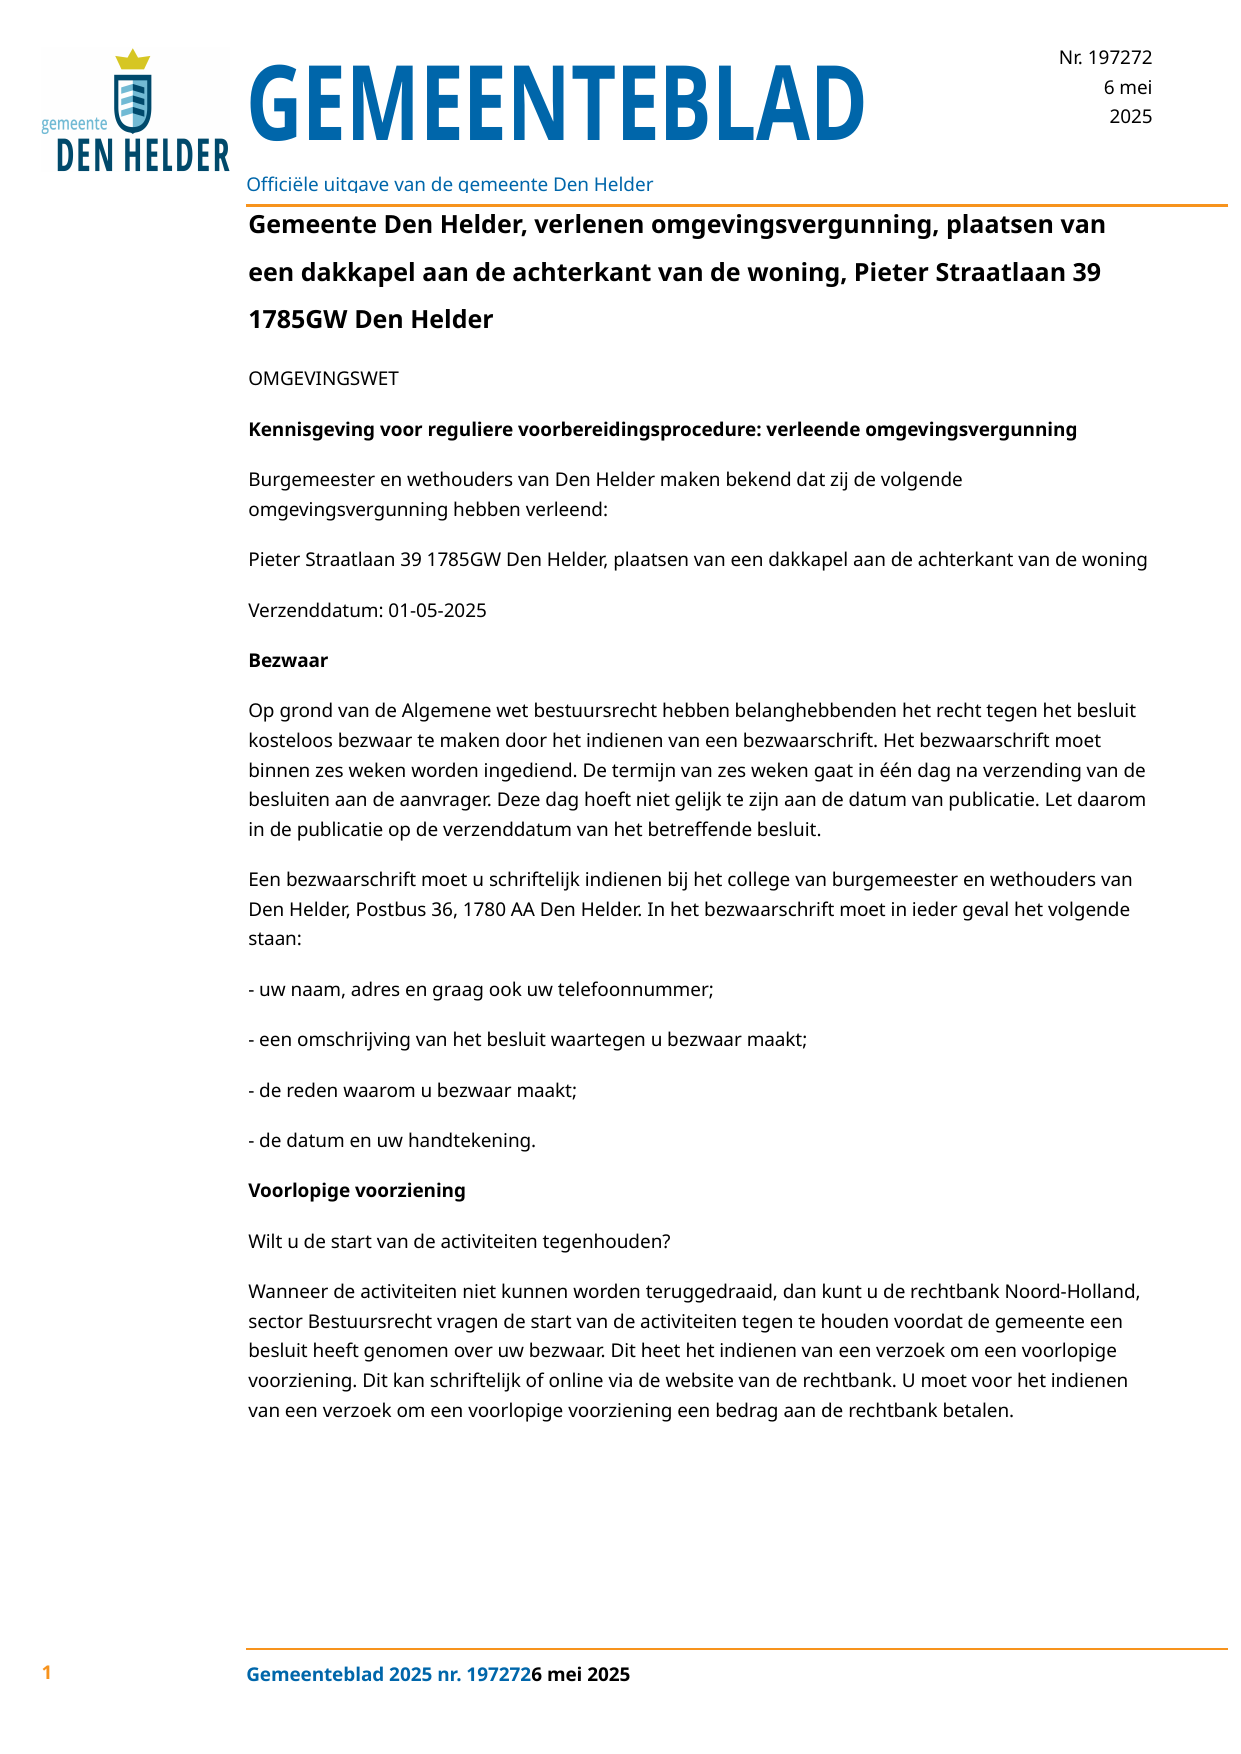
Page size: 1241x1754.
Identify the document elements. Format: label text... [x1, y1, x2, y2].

picture [130, 157, 135, 172]
text Pieter Straatlaan 39 1785GW Den Helder, plaatsen van een dakkapel aan de achterkant van de woning [248, 546, 1152, 572]
text Wilt u de start van de activiteiten tegenhouden? [248, 1228, 1152, 1254]
text - de datum en uw handtekening. [248, 1127, 1152, 1153]
text Een bezwaarschrift moet u schriftelijk indienen bij het college van burgemeester en wethouders van Den Helder, Postbus 36, 1780 AA Den Helder. In het bezwaarschrift moet in ieder geval het volgende staan: [248, 866, 1152, 951]
text - een omschrijving van het besluit waartegen u bezwaar maakt; [248, 1026, 1152, 1052]
picture [220, 160, 224, 172]
text - uw naam, adres en graag ook uw telefoonnummer; [248, 976, 1152, 1002]
text Burgemeester en wethouders van Den Helder maken bekend dat zij de volgende omgevingsvergunning hebben verleend: [248, 466, 1152, 522]
text Wanneer de activiteiten niet kunnen worden teruggedraaid, dan kunt u de rechtbank Noord-Holland, sector Bestuursrecht vragen de start van de activiteiten tegen te houden voordat de gemeente een besluit heeft genomen over uw bezwaar. Dit heet het indienen van een verzoek om een voorlopige voorziening. Dit kan schriftelijk of online via de website van de rechtbank. U moet voor het indienen van een verzoek om een voorlopige voorziening een bedrag aan de rechtbank betalen. [248, 1278, 1152, 1422]
text Gemeente Den Helder, verlenen omgevingsvergunning, plaatsen van een dakkapel aan de achterkant van de woning, Pieter Straatlaan 39 1785GW Den Helder [248, 207, 1152, 336]
text Voorlopige voorziening [248, 1178, 1152, 1203]
text Kennisgeving voor reguliere voorbereidingsprocedure: verleende omgevingsvergunning [248, 416, 1152, 442]
text - de reden waarom u bezwaar maakt; [248, 1077, 1152, 1102]
picture [100, 154, 106, 172]
picture [182, 144, 187, 165]
text Op grond van de Algemene wet bestuursrecht hebben belanghebbenden het recht tegen het besluit kosteloos bezwaar te maken door het indienen van een bezwaarschrift. Het bezwaarschrift moet binnen zes weken worden ingediend. De termijn van zes weken gaat in één dag na verzending van de besluiten aan de aanvrager. Deze dag hoeft niet gelijk te zijn aan de datum van publicatie. Let daarom in de publicatie op de verzenddatum van het betreffende besluit. [248, 698, 1152, 842]
text Bezwaar [248, 647, 1152, 673]
picture [41, 47, 231, 172]
picture [63, 144, 68, 165]
text Verzenddatum: 01-05-2025 [248, 597, 1152, 622]
text OMGEVINGSWET [248, 366, 1152, 391]
